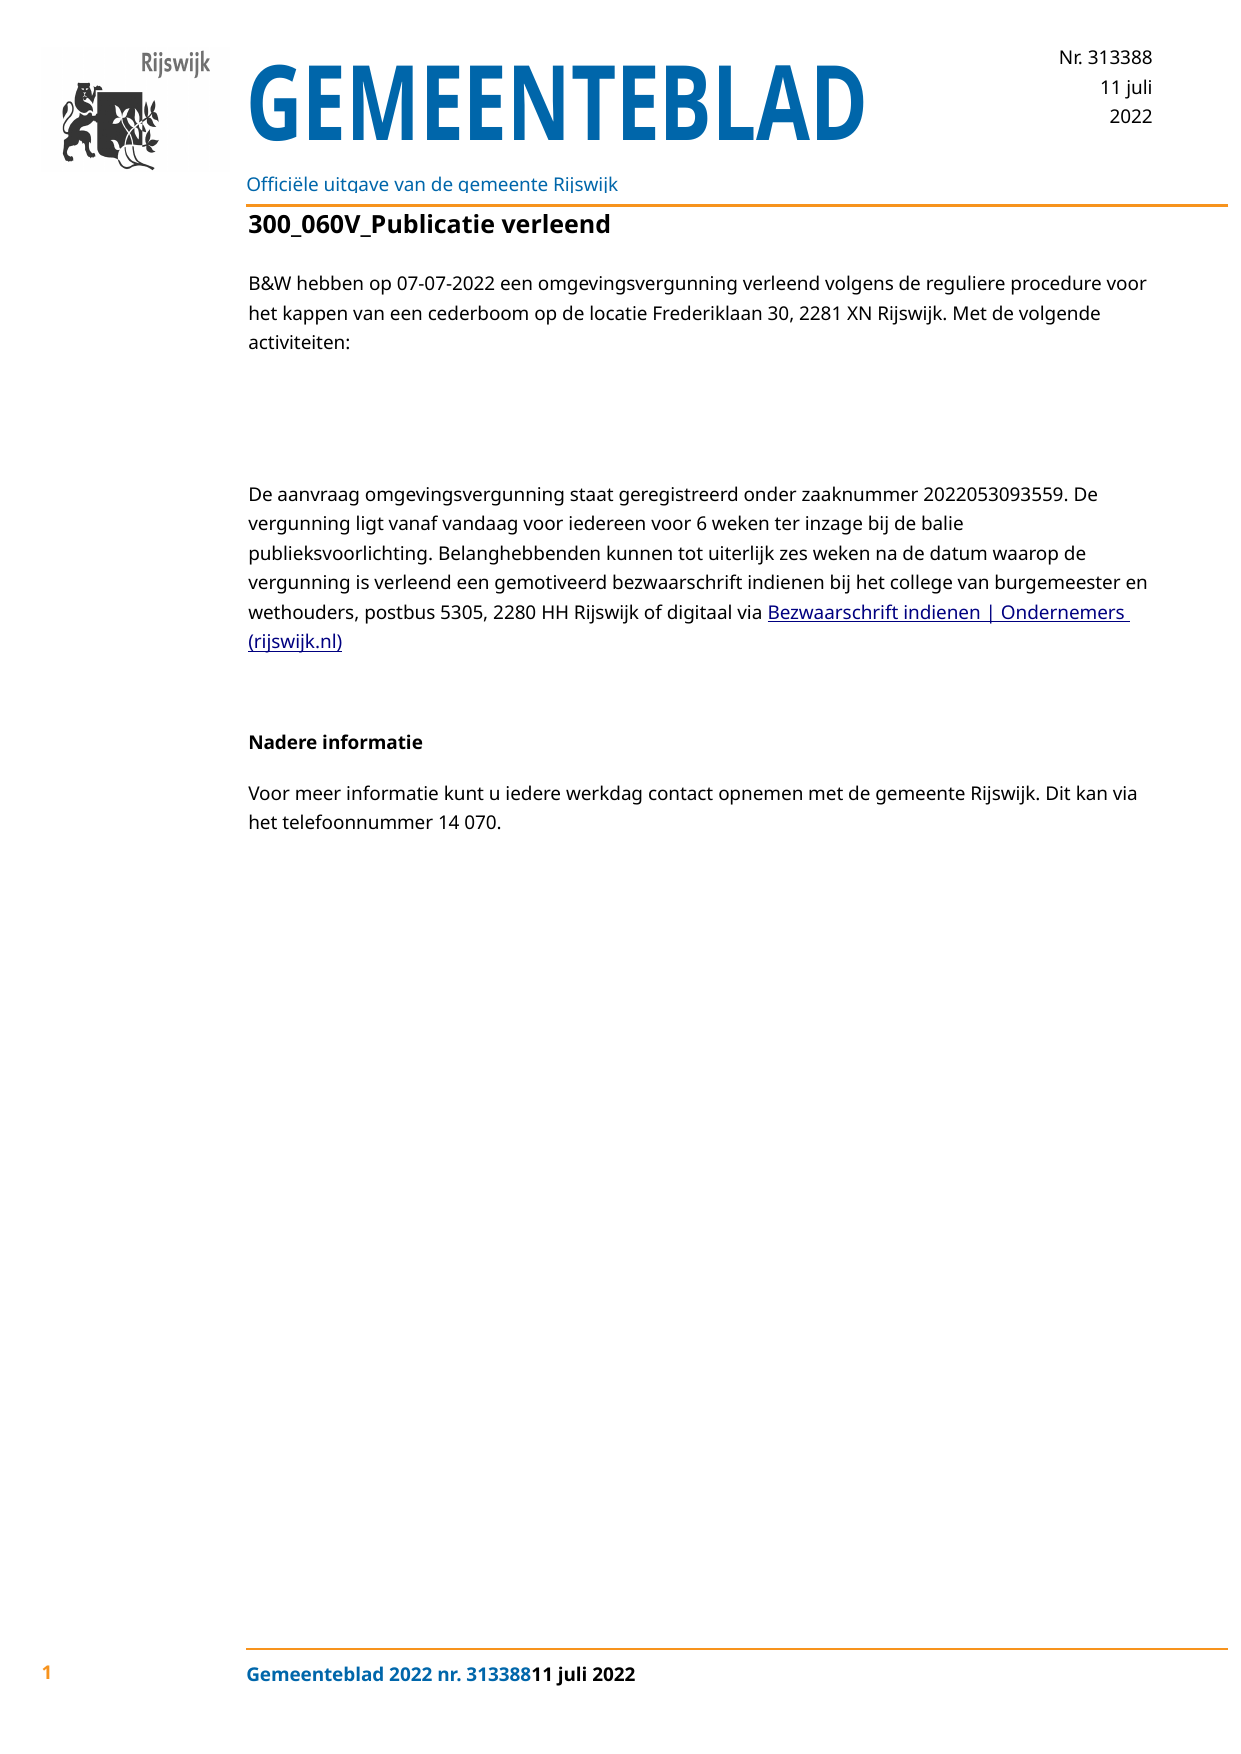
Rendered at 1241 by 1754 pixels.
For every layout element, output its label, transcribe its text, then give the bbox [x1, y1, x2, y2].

text B&W hebben op 07-07-2022 een omgevingsvergunning verleend volgens de reguliere procedure voor het kappen van een cederboom op de locatie Frederiklaan 30, 2281 XN Rijswijk. Met de volgende activiteiten: [248, 270, 1152, 355]
text Nadere informatie [248, 729, 1152, 755]
text 300_060V_Publicatie verleend [248, 207, 1152, 241]
text Voor meer informatie kunt u iedere werkdag contact opnemen met de gemeente Rijswijk. Dit kan via het telefoonnummer 14 070. [248, 780, 1152, 835]
text De aanvraag omgevingsvergunning staat geregistreerd onder zaaknummer 2022053093559. De vergunning ligt vanaf vandaag voor iedereen voor 6 weken ter inzage bij de balie publieksvoorlichting. Belanghebbenden kunnen tot uiterlijk zes weken na de datum waarop de vergunning is verleend een gemotiveerd bezwaarschrift indienen bij het college van burgemeester en wethouders, postbus 5305, 2280 HH Rijswijk of digitaal via Bezwaarschrift indienen | Ondernemers (rijswijk.nl) [248, 481, 1152, 654]
picture [41, 47, 231, 172]
